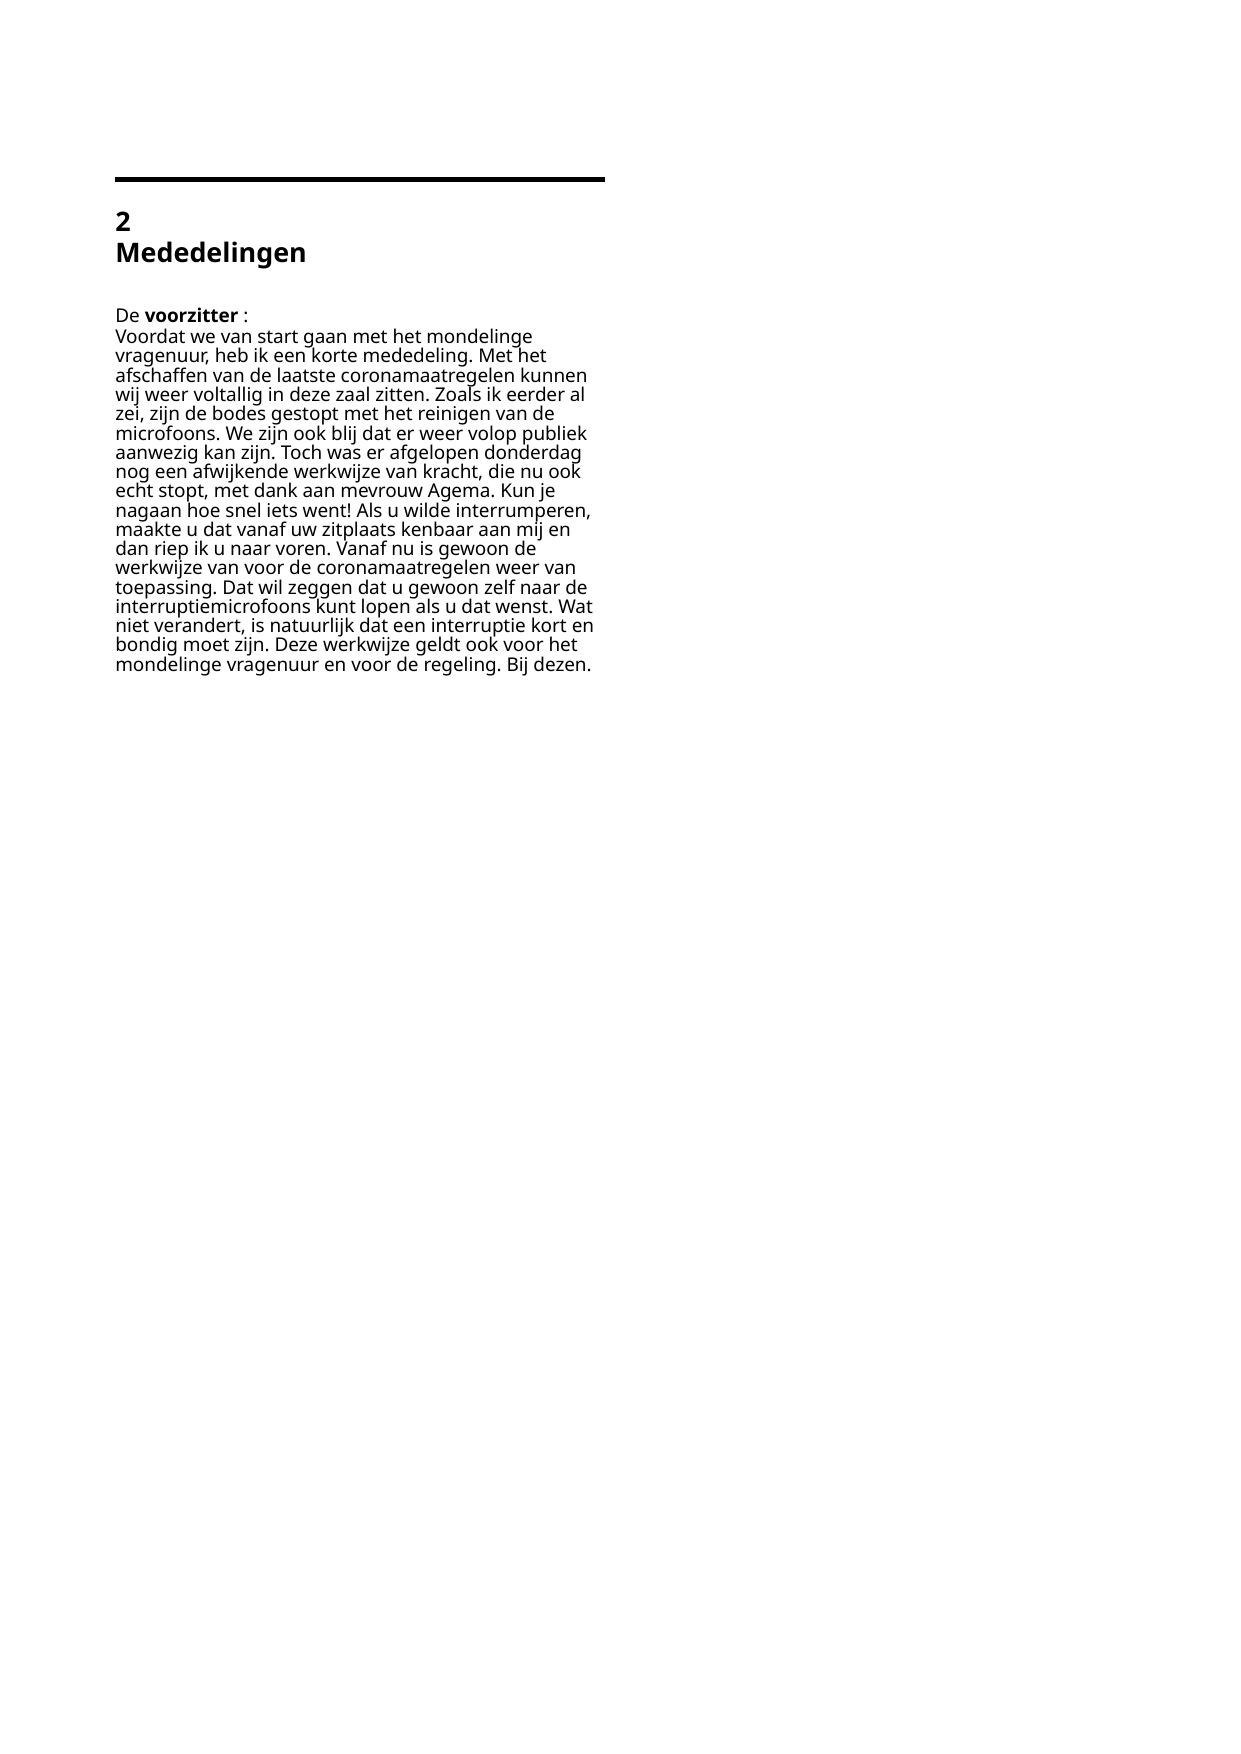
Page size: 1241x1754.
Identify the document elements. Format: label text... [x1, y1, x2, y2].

text 2 [115, 203, 605, 239]
text Mededelingen [115, 239, 605, 283]
text De voorzitter : [115, 302, 605, 328]
text Voordat we van start gaan met het mondelinge vragenuur, heb ik een korte mededeling. Met het afschaffen van de laatste coronamaatregelen kunnen wij weer voltallig in deze zaal zitten. Zoals ik eerder al zei, zijn de bodes gestopt met het reinigen van de microfoons. We zijn ook blij dat er weer volop publiek aanwezig kan zijn. Toch was er afgelopen donderdag nog een afwijkende werkwijze van kracht, die nu ook echt stopt, met dank aan mevrouw Agema. Kun je nagaan hoe snel iets went! Als u wilde interrumperen, maakte u dat vanaf uw zitplaats kenbaar aan mij en dan riep ik u naar voren. Vanaf nu is gewoon de werkwijze van voor de coronamaatregelen weer van toepassing. Dat wil zeggen dat u gewoon zelf naar de interruptiemicrofoons kunt lopen als u dat wenst. Wat niet verandert, is natuurlijk dat een interruptie kort en bondig moet zijn. Deze werkwijze geldt ook voor het mondelinge vragenuur en voor de regeling. Bij dezen. [115, 328, 605, 675]
